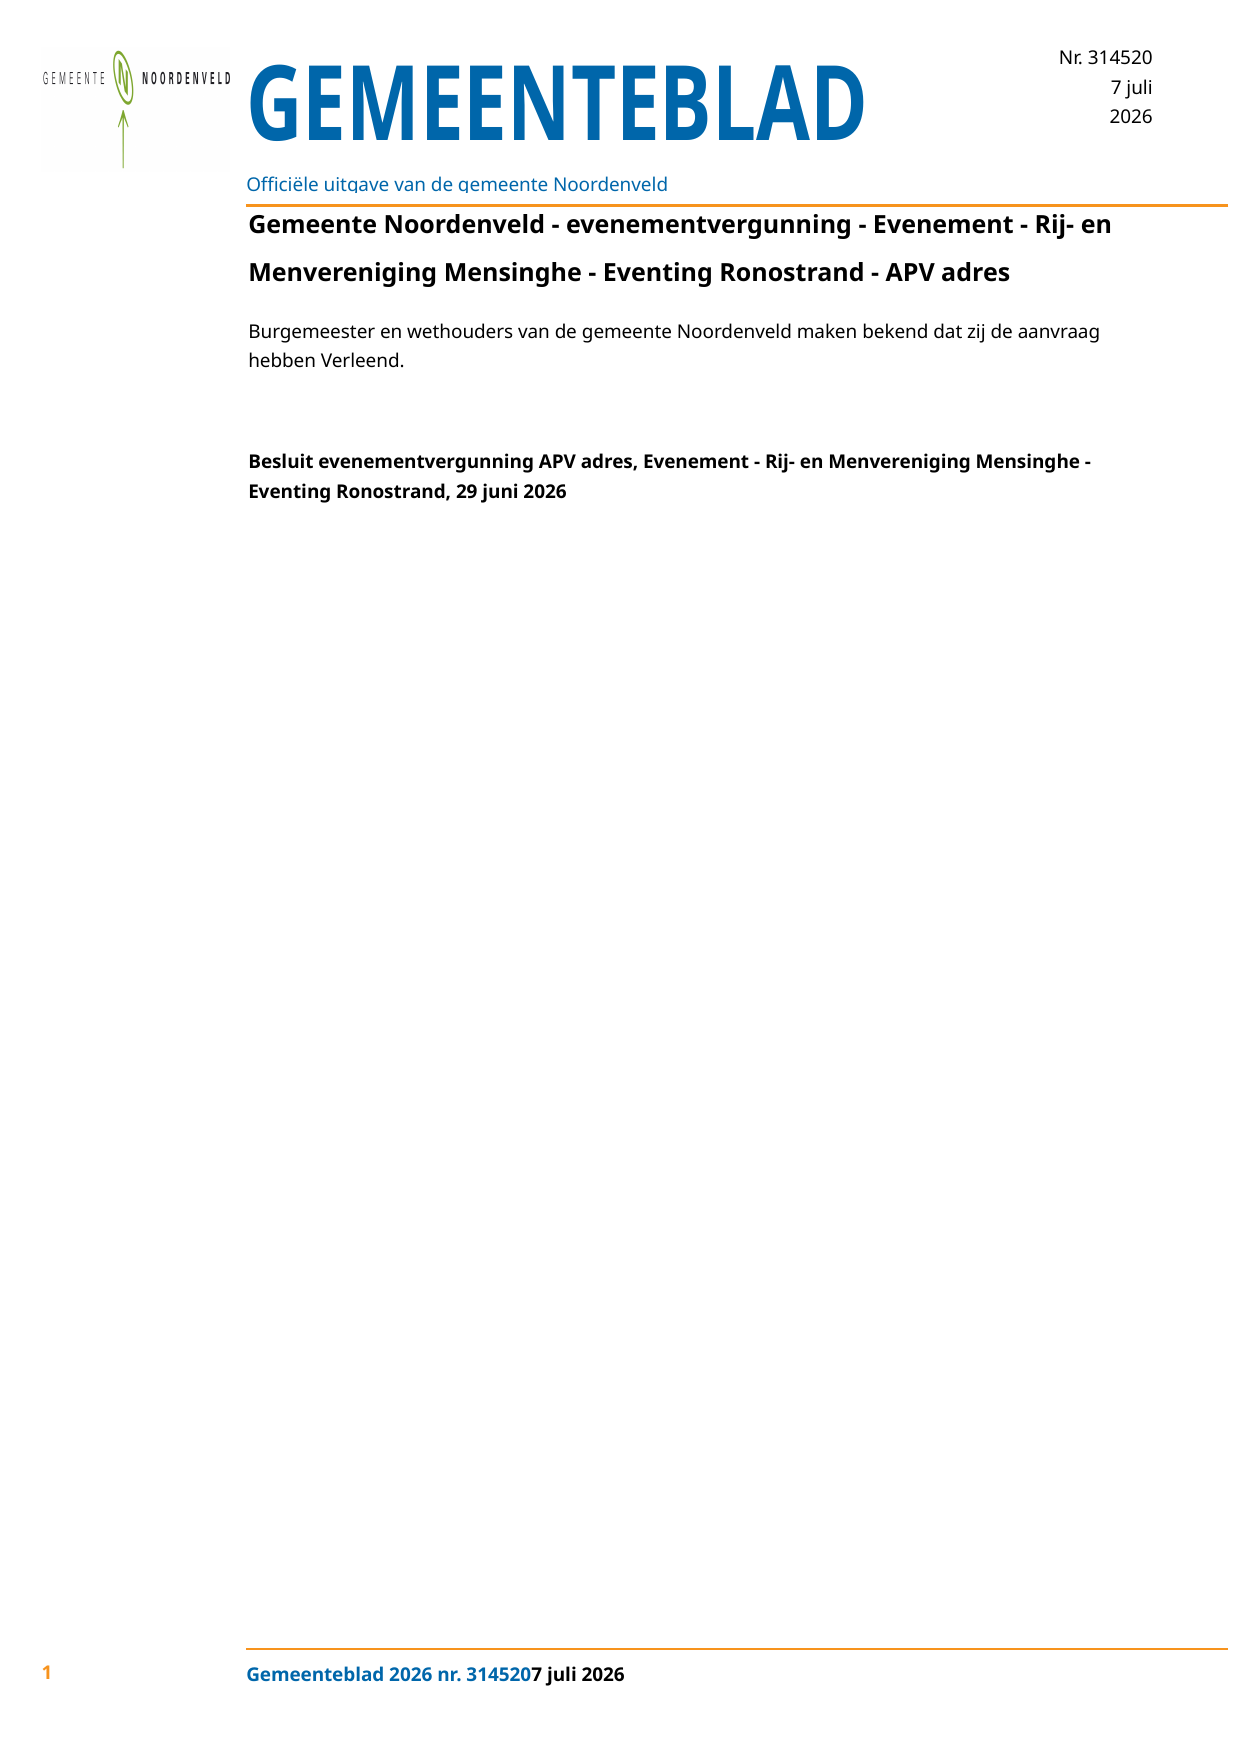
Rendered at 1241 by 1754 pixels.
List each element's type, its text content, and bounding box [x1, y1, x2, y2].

text Burgemeester en wethouders van de gemeente Noordenveld maken bekend dat zij de aanvraag hebben Verleend. [248, 318, 1152, 373]
picture [41, 47, 231, 172]
text Gemeente Noordenveld - evenementvergunning - Evenement - Rij- en Menvereniging Mensinghe - Eventing Ronostrand - APV adres [248, 207, 1152, 288]
text Besluit evenementvergunning APV adres, Evenement - Rij- en Menvereniging Mensinghe - Eventing Ronostrand, 29 juni 2026 [248, 448, 1152, 504]
